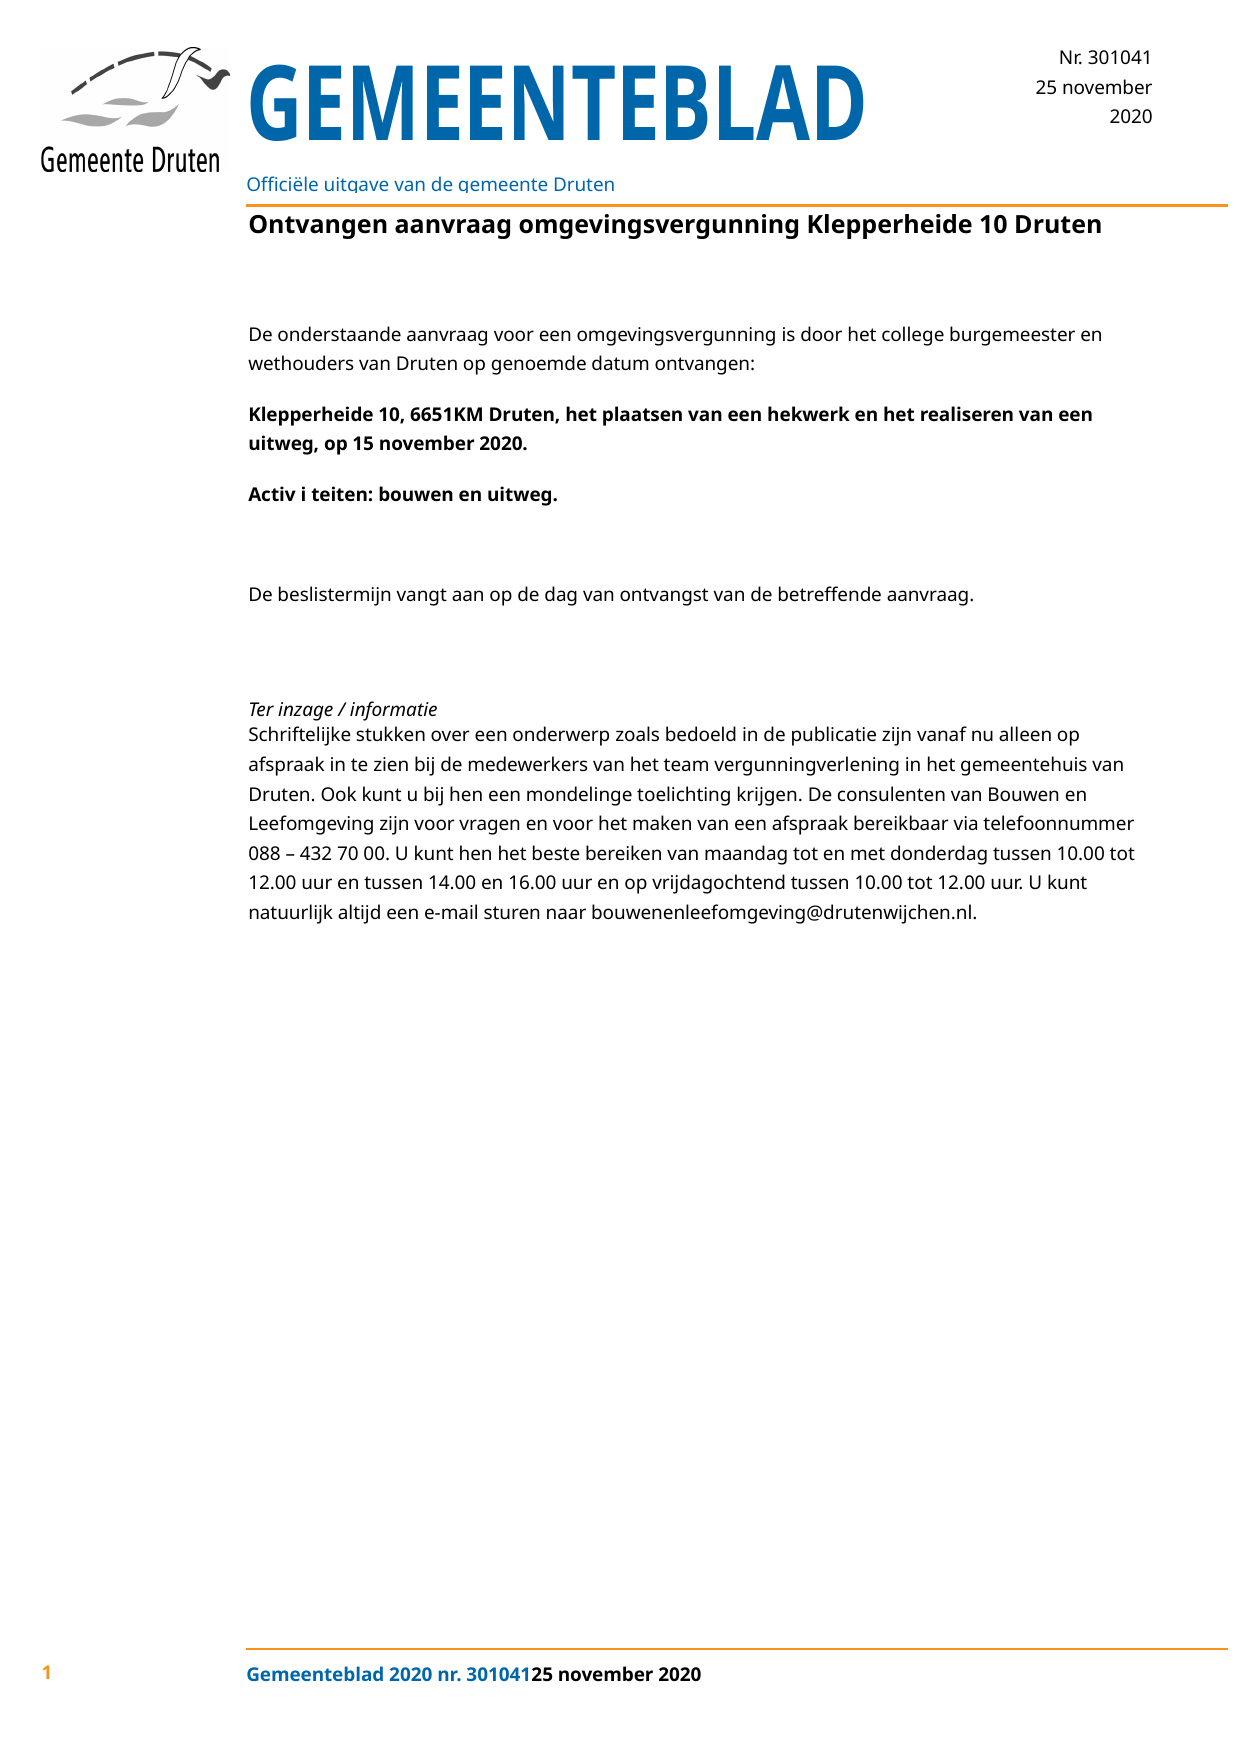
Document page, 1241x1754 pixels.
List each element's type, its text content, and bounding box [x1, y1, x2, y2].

picture [41, 47, 231, 172]
text Schriftelijke stukken over een onderwerp zoals bedoeld in de publicatie zijn vanaf nu alleen op afspraak in te zien bij de medewerkers van het team vergunningverlening in het gemeentehuis van Druten. Ook kunt u bij hen een mondelinge toelichting krijgen. De consulenten van Bouwen en Leefomgeving zijn voor vragen en voor het maken van een afspraak bereikbaar via telefoonnummer 088 – 432 70 00. U kunt hen het beste bereiken van maandag tot en met donderdag tussen 10.00 tot 12.00 uur en tussen 14.00 en 16.00 uur en op vrijdagochtend tussen 10.00 tot 12.00 uur. U kunt natuurlijk altijd een e-mail sturen naar bouwenenleefomgeving@drutenwijchen.nl. [248, 722, 1152, 925]
text Ter inzage / informatie [248, 696, 1152, 722]
text Activ i teiten: bouwen en uitweg. [248, 481, 1152, 506]
text De onderstaande aanvraag voor een omgevingsvergunning is door het college burgemeester en wethouders van Druten op genoemde datum ontvangen: [248, 321, 1152, 376]
text De beslistermijn vangt aan op de dag van ontvangst van de betreffende aanvraag. [248, 582, 1152, 607]
text Klepperheide 10, 6651KM Druten, het plaatsen van een hekwerk en het realiseren van een uitweg, op 15 november 2020. [248, 401, 1152, 456]
text Ontvangen aanvraag omgevingsvergunning Klepperheide 10 Druten [248, 207, 1152, 241]
